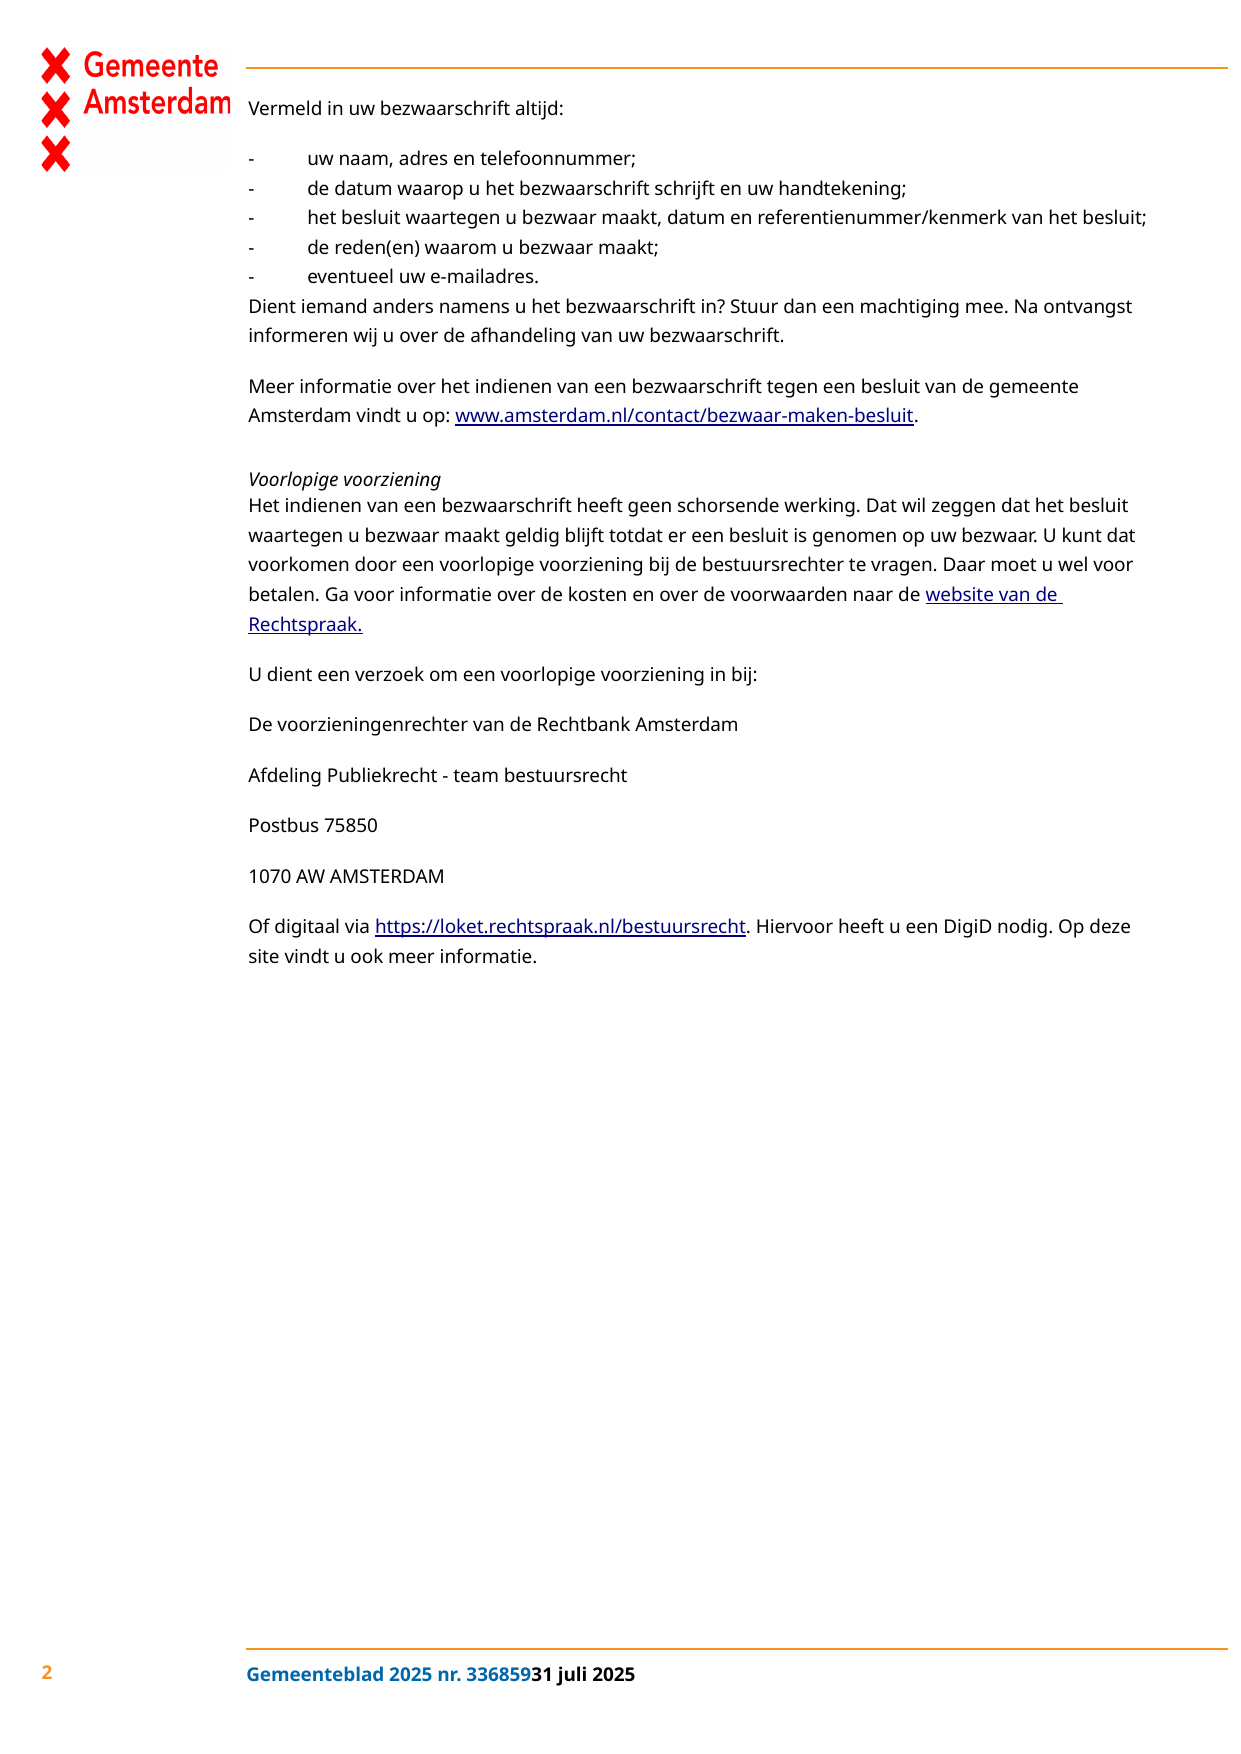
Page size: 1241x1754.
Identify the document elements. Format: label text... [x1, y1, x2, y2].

list uw naam, adres en telefoonnummer; [248, 145, 1152, 171]
list eventueel uw e-mailadres. [248, 263, 1152, 289]
text Of digitaal via https://loket.rechtspraak.nl/bestuursrecht. Hiervoor heeft u een DigiD nodig. Op deze site vindt u ook meer informatie. [248, 913, 1152, 968]
text Vermeld in uw bezwaarschrift altijd: [248, 95, 1152, 121]
text U dient een verzoek om een voorlopige voorziening in bij: [248, 661, 1152, 687]
text 1070 AW AMSTERDAM [248, 863, 1152, 888]
list de datum waarop u het bezwaarschrift schrijft en uw handtekening; [248, 175, 1152, 201]
text Meer informatie over het indienen van een bezwaarschrift tegen een besluit van de gemeente Amsterdam vindt u op: www.amsterdam.nl/contact/bezwaar-maken-besluit. [248, 373, 1152, 428]
list de reden(en) waarom u bezwaar maakt; [248, 234, 1152, 260]
text Voorlopige voorziening [248, 467, 1152, 492]
text Dient iemand anders namens u het bezwaarschrift in? Stuur dan een machtiging mee. Na ontvangst informeren wij u over de afhandeling van uw bezwaarschrift. [248, 293, 1152, 348]
text De voorzieningenrechter van de Rechtbank Amsterdam [248, 712, 1152, 737]
list het besluit waartegen u bezwaar maakt, datum en referentienummer/kenmerk van het besluit; [248, 204, 1152, 230]
text Afdeling Publiekrecht - team bestuursrecht [248, 762, 1152, 788]
picture [41, 47, 231, 172]
text Het indienen van een bezwaarschrift heeft geen schorsende werking. Dat wil zeggen dat het besluit waartegen u bezwaar maakt geldig blijft totdat er een besluit is genomen op uw bezwaar. U kunt dat voorkomen door een voorlopige voorziening bij de bestuursrechter te vragen. Daar moet u wel voor betalen. Ga voor informatie over de kosten en over de voorwaarden naar de website van de Rechtspraak. [248, 492, 1152, 636]
text Postbus 75850 [248, 812, 1152, 838]
